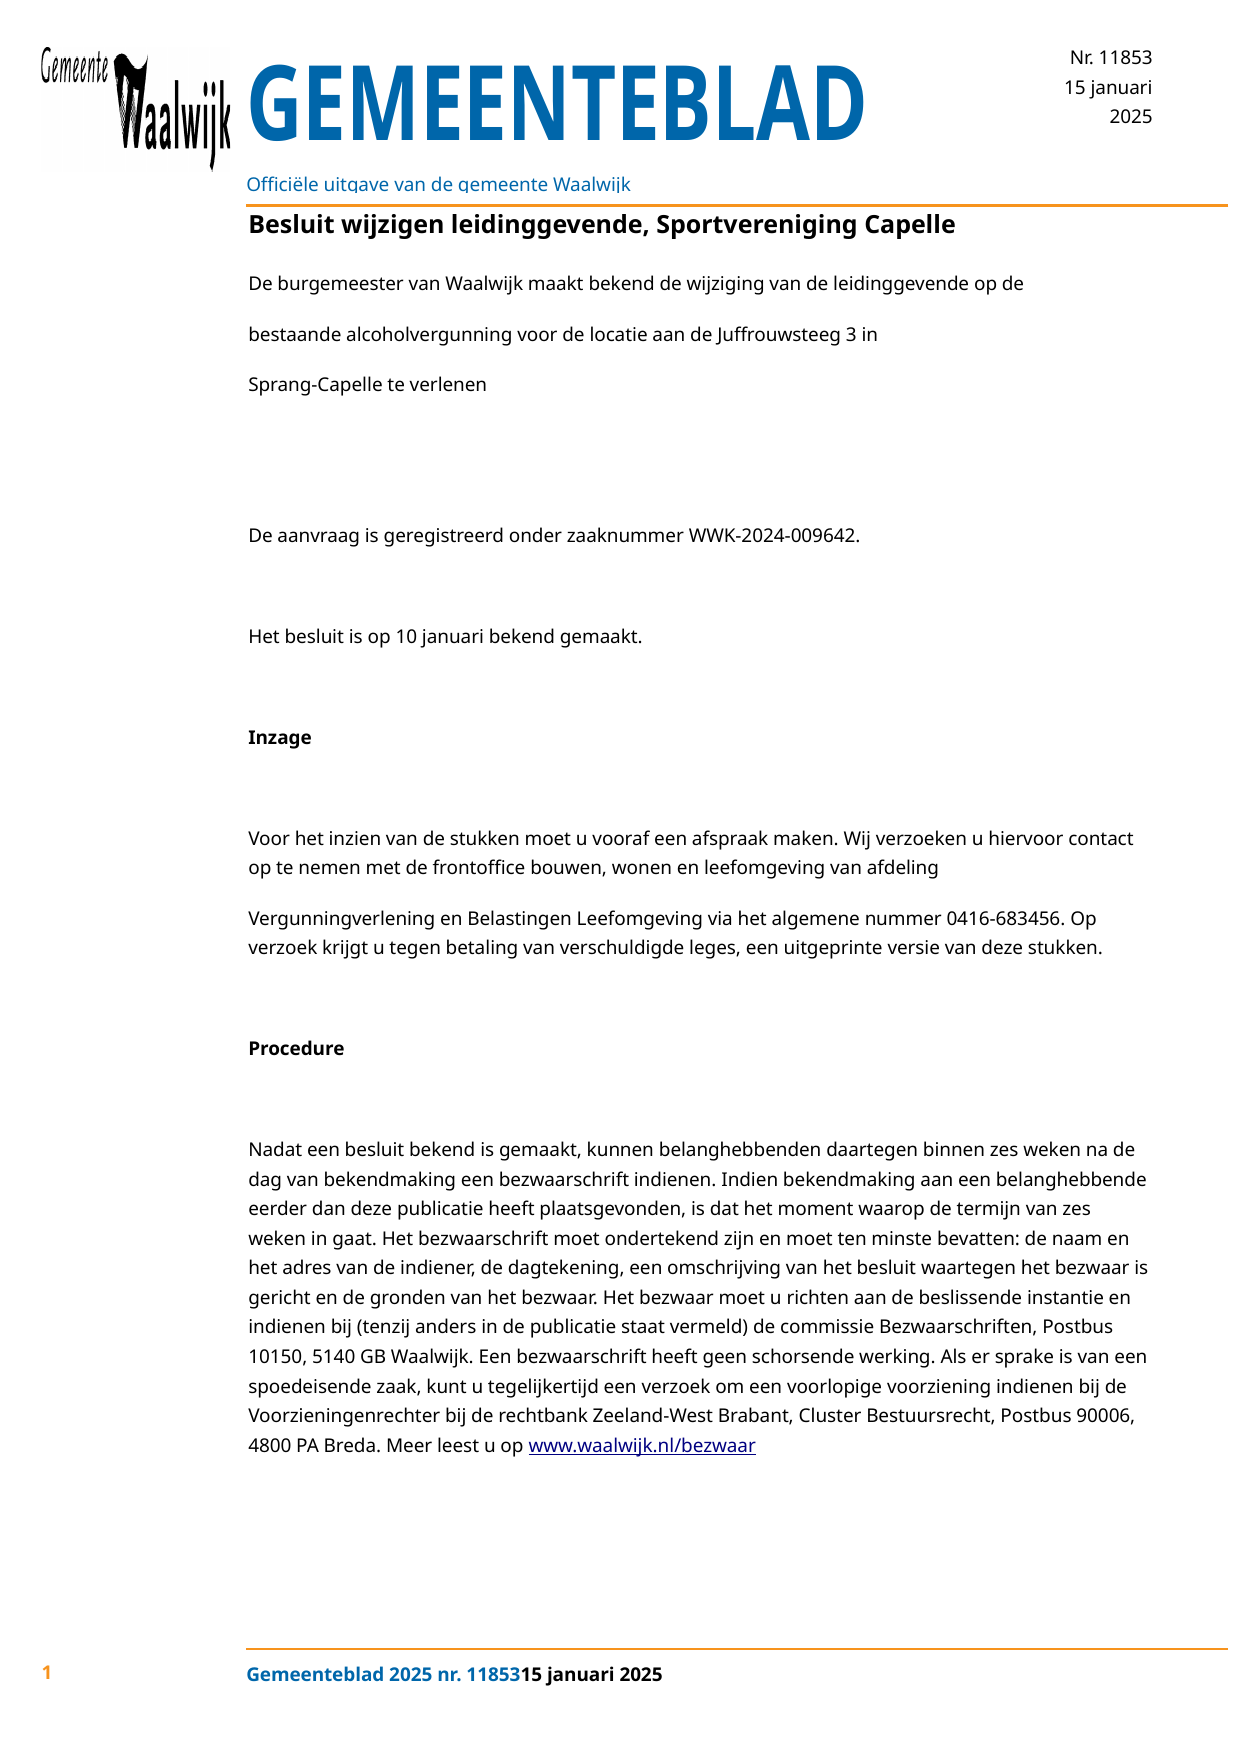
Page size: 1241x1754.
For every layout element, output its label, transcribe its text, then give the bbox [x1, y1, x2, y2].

text Besluit wijzigen leidinggevende, Sportvereniging Capelle [248, 207, 1152, 241]
text bestaande alcoholvergunning voor de locatie aan de Juffrouwsteeg 3 in [248, 321, 1152, 346]
text Sprang-Capelle te verlenen [248, 371, 1152, 397]
text Vergunningverlening en Belastingen Leefomgeving via het algemene nummer 0416-683456. Op verzoek krijgt u tegen betaling van verschuldigde leges, een uitgeprinte versie van deze stukken. [248, 905, 1152, 960]
text Het besluit is op 10 januari bekend gemaakt. [248, 623, 1152, 649]
text De burgemeester van Waalwijk maakt bekend de wijziging van de leidinggevende op de [248, 270, 1152, 296]
text De aanvraag is geregistreerd onder zaaknummer WWK-2024-009642. [248, 522, 1152, 548]
text Voor het inzien van de stukken moet u vooraf een afspraak maken. Wij verzoeken u hiervoor contact op te nemen met de frontoffice bouwen, wonen en leefomgeving van afdeling [248, 825, 1152, 880]
text Nadat een besluit bekend is gemaakt, kunnen belanghebbenden daartegen binnen zes weken na de dag van bekendmaking een bezwaarschrift indienen. Indien bekendmaking aan een belanghebbende eerder dan deze publicatie heeft plaatsgevonden, is dat het moment waarop de termijn van zes weken in gaat. Het bezwaarschrift moet ondertekend zijn en moet ten minste bevatten: de naam en het adres van de indiener, de dagtekening, een omschrijving van het besluit waartegen het bezwaar is gericht en de gronden van het bezwaar. Het bezwaar moet u richten aan de beslissende instantie en indienen bij (tenzij anders in de publicatie staat vermeld) de commissie Bezwaarschriften, Postbus 10150, 5140 GB Waalwijk. Een bezwaarschrift heeft geen schorsende werking. Als er sprake is van een spoedeisende zaak, kunt u tegelijkertijd een verzoek om een voorlopige voorziening indienen bij de Voorzieningenrechter bij de rechtbank Zeeland-West Brabant, Cluster Bestuursrecht, Postbus 90006, 4800 PA Breda. Meer leest u op www.waalwijk.nl/bezwaar [248, 1136, 1152, 1458]
picture [41, 47, 231, 172]
text Inzage [248, 724, 1152, 750]
text Procedure [248, 1035, 1152, 1061]
